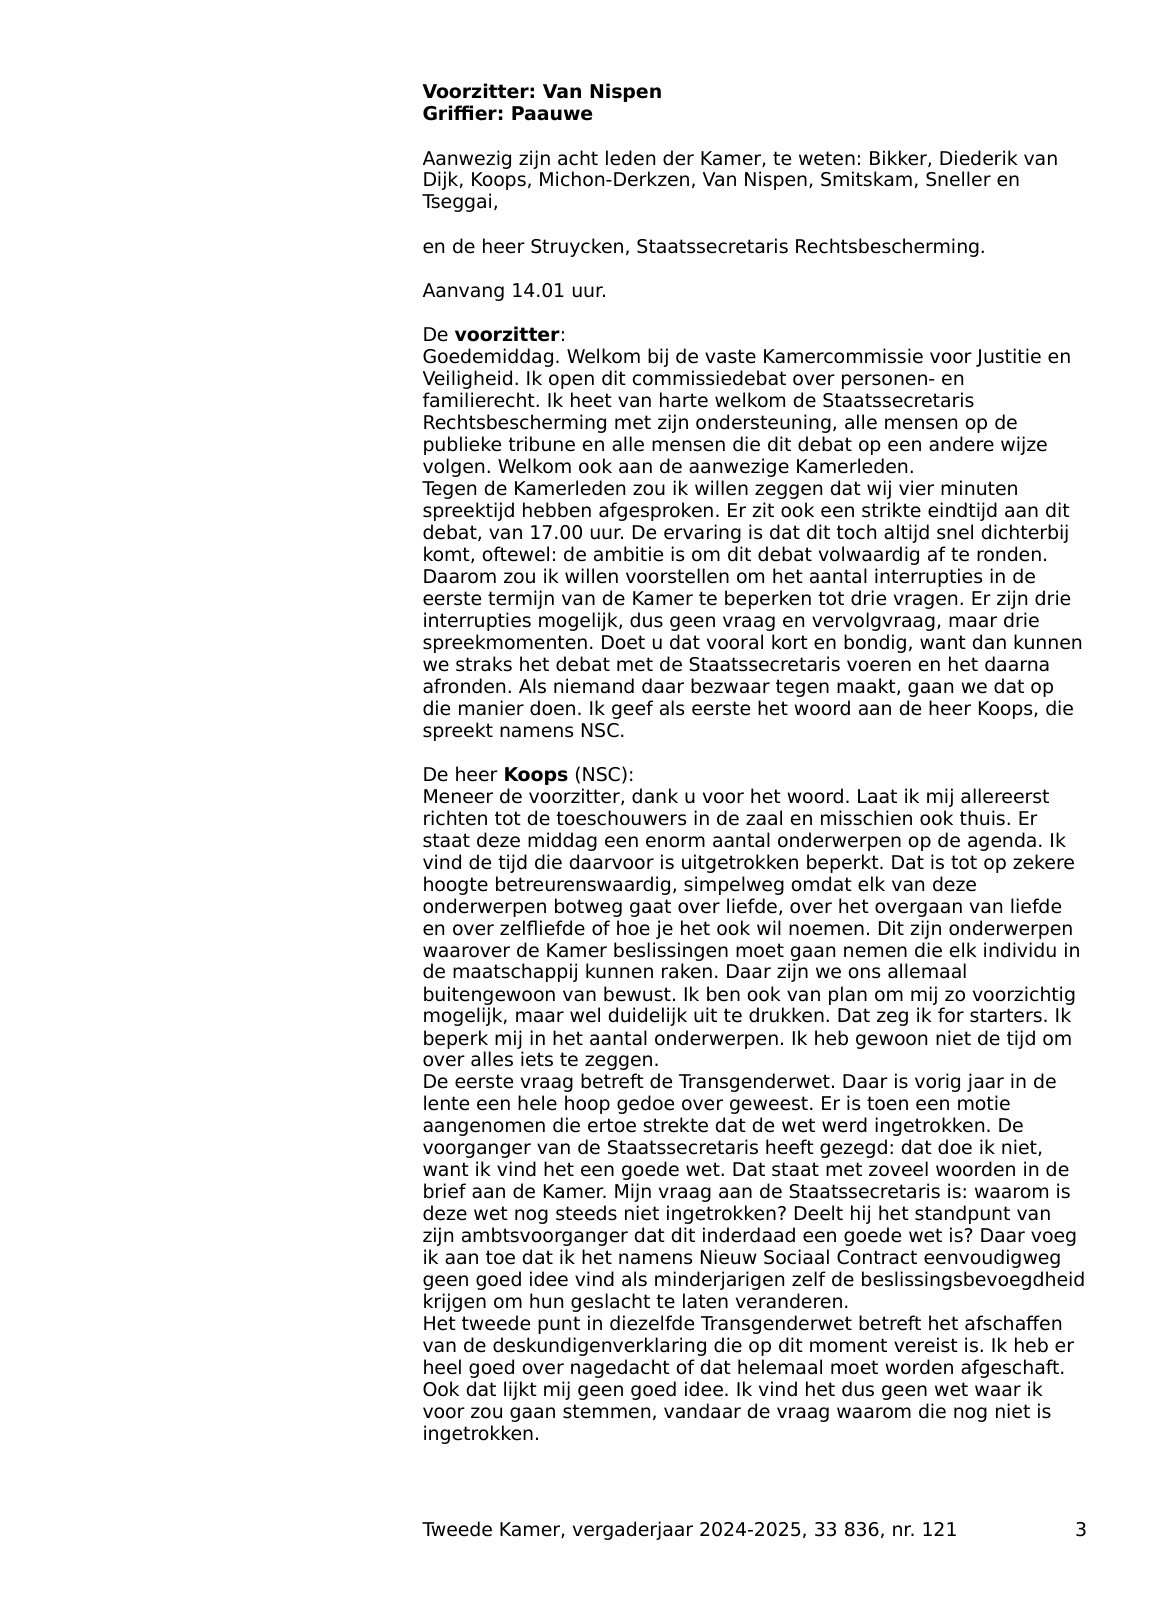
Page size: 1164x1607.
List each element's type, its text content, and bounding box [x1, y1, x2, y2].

text De heer Koops (NSC): [422, 764, 1087, 786]
text Meneer de voorzitter, dank u voor het woord. Laat ik mij allereerst richten tot de toeschouwers in de zaal en misschien ook thuis. Er staat deze middag een enorm aantal onderwerpen op de agenda. Ik vind de tijd die daarvoor is uitgetrokken beperkt. Dat is tot op zekere hoogte betreurenswaardig, simpelweg omdat elk van deze onderwerpen botweg gaat over liefde, over het overgaan van liefde en over zelfliefde of hoe je het ook wil noemen. Dit zijn onderwerpen waarover de Kamer beslissingen moet gaan nemen die elk individu in de maatschappij kunnen raken. Daar zijn we ons allemaal buitengewoon van bewust. Ik ben ook van plan om mij zo voorzichtig mogelijk, maar wel duidelijk uit te drukken. Dat zeg ik for starters. Ik beperk mij in het aantal onderwerpen. Ik heb gewoon niet de tijd om over alles iets te zeggen. [422, 786, 1087, 1071]
text Goedemiddag. Welkom bij de vaste Kamercommissie voor Justitie en Veiligheid. Ik open dit commissiedebat over personen- en familierecht. Ik heet van harte welkom de Staatssecretaris Rechtsbescherming met zijn ondersteuning, alle mensen op de publieke tribune en alle mensen die dit debat op een andere wijze volgen. Welkom ook aan de aanwezige Kamerleden. [422, 346, 1087, 478]
text en de heer Struycken, Staatssecretaris Rechtsbescherming. [422, 236, 1087, 257]
text Het tweede punt in diezelfde Transgenderwet betreft het afschaffen van de deskundigenverklaring die op dit moment vereist is. Ik heb er heel goed over nagedacht of dat helemaal moet worden afgeschaft. Ook dat lijkt mij geen goed idee. Ik vind het dus geen wet waar ik voor zou gaan stemmen, vandaar de vraag waarom die nog niet is ingetrokken. [422, 1313, 1087, 1445]
text Griffier: Paauwe [422, 103, 1087, 125]
text De eerste vraag betreft de Transgenderwet. Daar is vorig jaar in de lente een hele hoop gedoe over geweest. Er is toen een motie aangenomen die ertoe strekte dat de wet werd ingetrokken. De voorganger van de Staatssecretaris heeft gezegd: dat doe ik niet, want ik vind het een goede wet. Dat staat met zoveel woorden in de brief aan de Kamer. Mijn vraag aan de Staatssecretaris is: waarom is deze wet nog steeds niet ingetrokken? Deelt hij het standpunt van zijn ambtsvoorganger dat dit inderdaad een goede wet is? Daar voeg ik aan toe dat ik het namens Nieuw Sociaal Contract eenvoudigweg geen goed idee vind als minderjarigen zelf de beslissingsbevoegdheid krijgen om hun geslacht te laten veranderen. [422, 1071, 1087, 1313]
text Tegen de Kamerleden zou ik willen zeggen dat wij vier minuten spreektijd hebben afgesproken. Er zit ook een strikte eindtijd aan dit debat, van 17.00 uur. De ervaring is dat dit toch altijd snel dichterbij komt, oftewel: de ambitie is om dit debat volwaardig af te ronden. Daarom zou ik willen voorstellen om het aantal interrupties in de eerste termijn van de Kamer te beperken tot drie vragen. Er zijn drie interrupties mogelijk, dus geen vraag en vervolgvraag, maar drie spreekmomenten. Doet u dat vooral kort en bondig, want dan kunnen we straks het debat met de Staatssecretaris voeren en het daarna afronden. Als niemand daar bezwaar tegen maakt, gaan we dat op die manier doen. Ik geef als eerste het woord aan de heer Koops, die spreekt namens NSC. [422, 478, 1087, 741]
text De voorzitter: [422, 324, 1087, 346]
text Voorzitter: Van Nispen [422, 81, 1087, 103]
text Aanvang 14.01 uur. [422, 280, 1087, 302]
text Aanwezig zijn acht leden der Kamer, te weten: Bikker, Diederik van Dijk, Koops, Michon-Derkzen, Van Nispen, Smitskam, Sneller en Tseggai, [422, 147, 1087, 213]
